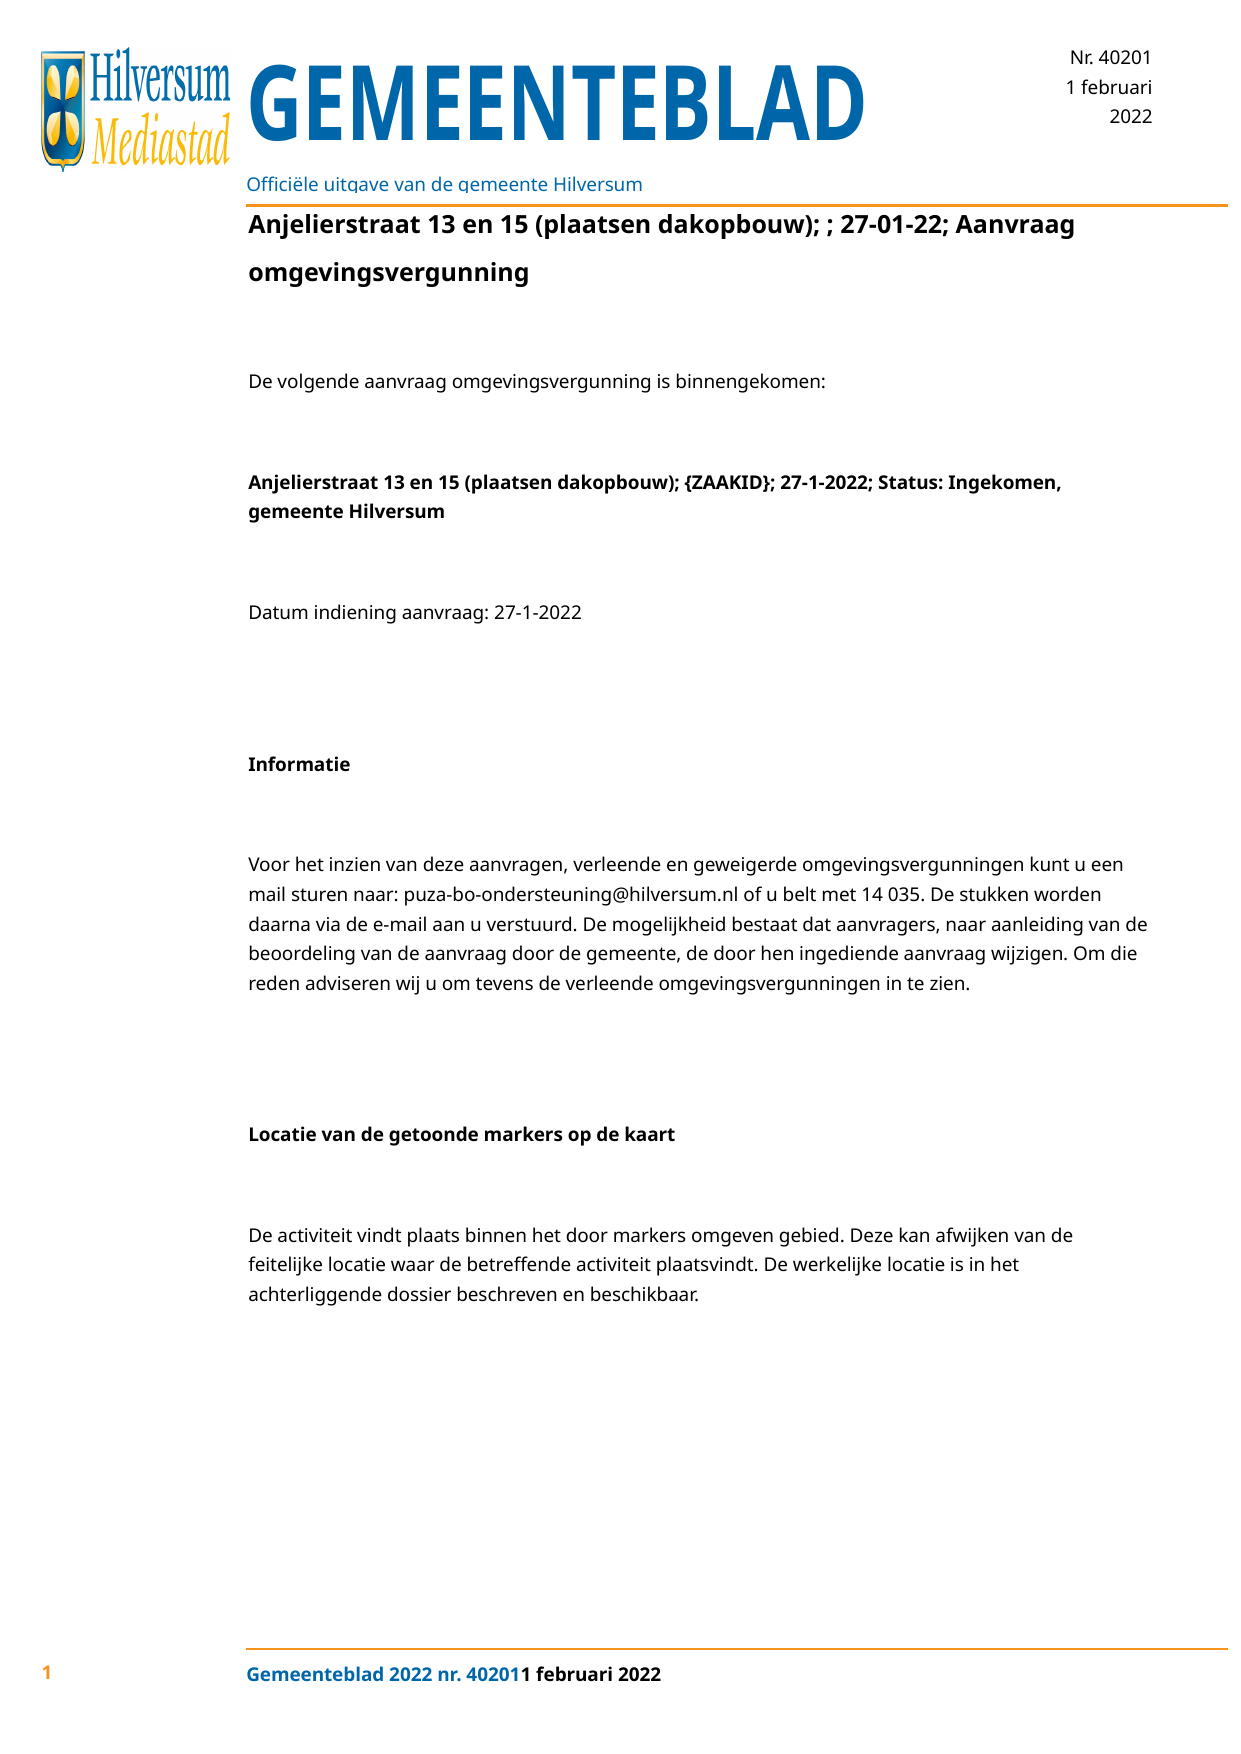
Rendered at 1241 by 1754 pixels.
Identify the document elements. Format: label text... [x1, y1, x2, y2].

text Informatie [248, 751, 1152, 777]
text De activiteit vindt plaats binnen het door markers omgeven gebied. Deze kan afwijken van de feitelijke locatie waar de betreffende activiteit plaatsvindt. De werkelijke locatie is in het achterliggende dossier beschreven en beschikbaar. [248, 1222, 1152, 1307]
text Anjelierstraat 13 en 15 (plaatsen dakopbouw); {ZAAKID}; 27-1-2022; Status: Ingekomen, gemeente Hilversum [248, 469, 1152, 524]
text Datum indiening aanvraag: 27-1-2022 [248, 599, 1152, 625]
text Locatie van de getoonde markers op de kaart [248, 1121, 1152, 1147]
text Voor het inzien van deze aanvragen, verleende en geweigerde omgevingsvergunningen kunt u een mail sturen naar: puza-bo-ondersteuning@hilversum.nl of u belt met 14 035. De stukken worden daarna via de e-mail aan u verstuurd. De mogelijkheid bestaat dat aanvragers, naar aanleiding van de beoordeling van de aanvraag door de gemeente, de door hen ingediende aanvraag wijzigen. Om die reden adviseren wij u om tevens de verleende omgevingsvergunningen in te zien. [248, 852, 1152, 996]
picture [41, 47, 231, 172]
text Anjelierstraat 13 en 15 (plaatsen dakopbouw); ; 27-01-22; Aanvraag omgevingsvergunning [248, 207, 1152, 288]
text De volgende aanvraag omgevingsvergunning is binnengekomen: [248, 368, 1152, 394]
